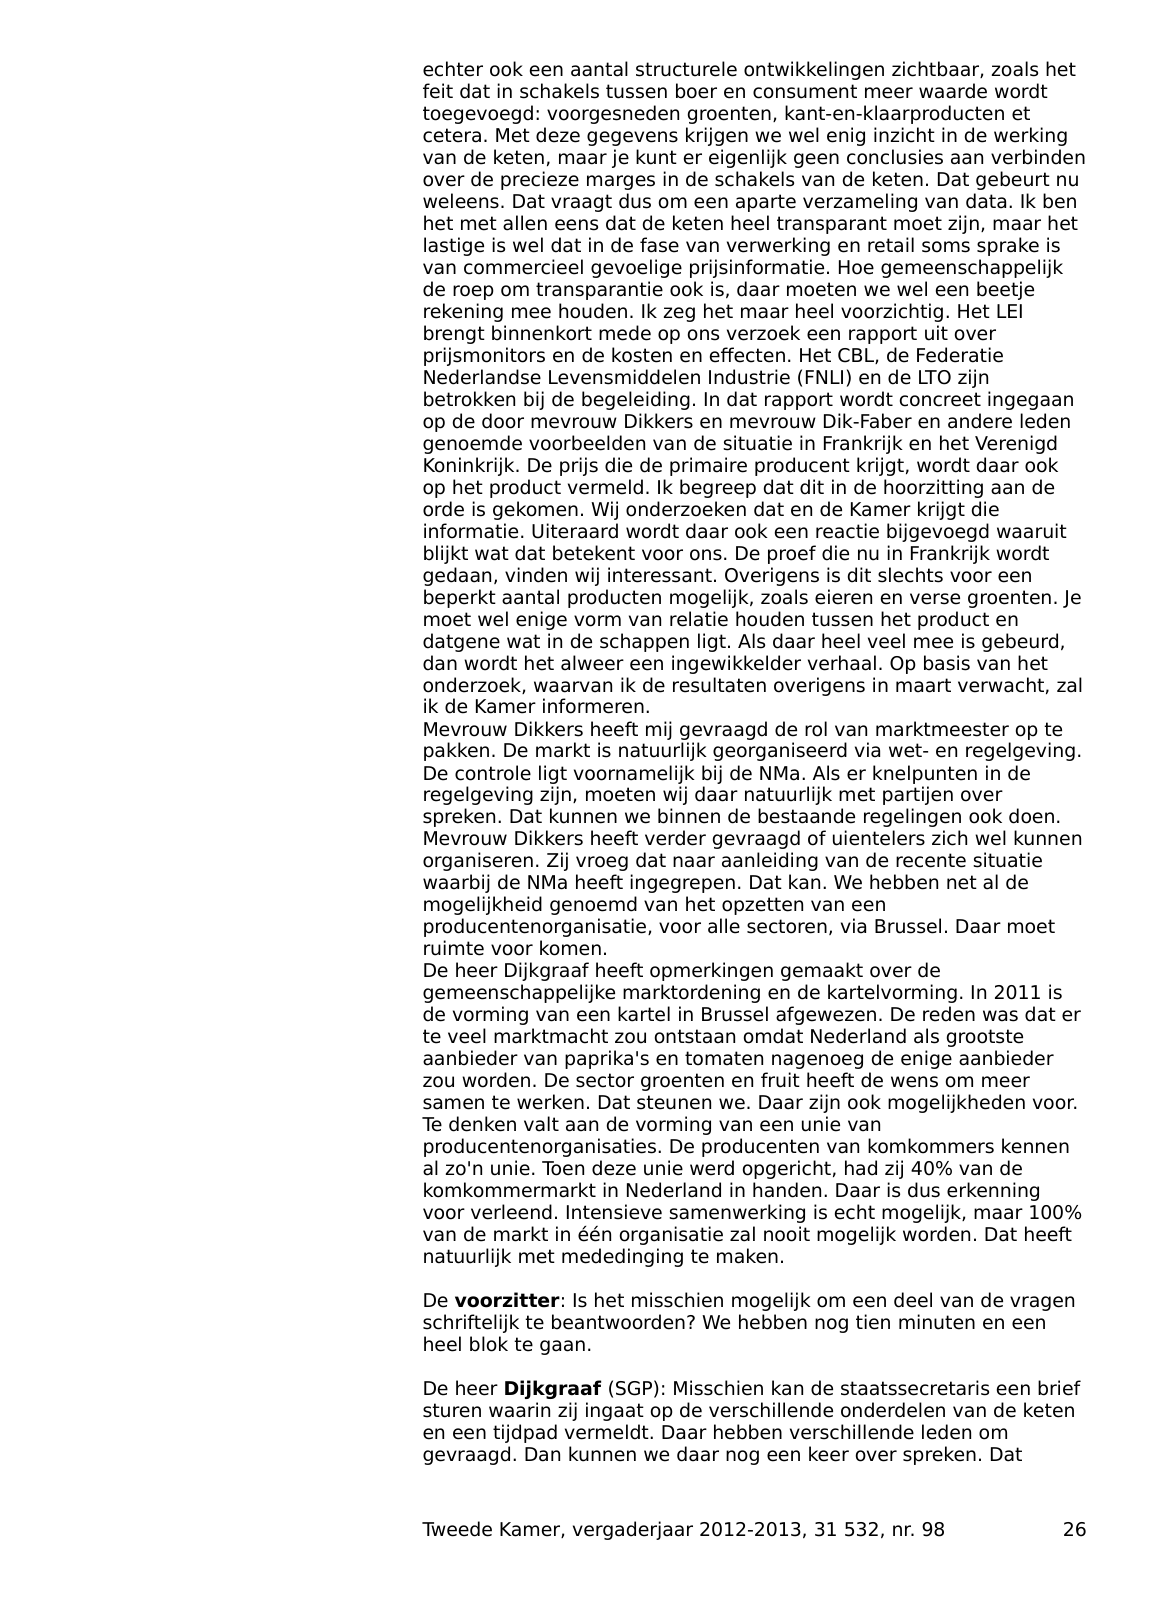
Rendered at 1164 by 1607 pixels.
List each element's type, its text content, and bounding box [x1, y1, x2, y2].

text Mevrouw Dikkers heeft mij gevraagd de rol van marktmeester op te pakken. De markt is natuurlijk georganiseerd via wet- en regelgeving. De controle ligt voornamelijk bij de NMa. Als er knelpunten in de regelgeving zijn, moeten wij daar natuurlijk met partijen over spreken. Dat kunnen we binnen de bestaande regelingen ook doen. [422, 718, 1087, 828]
text echter ook een aantal structurele ontwikkelingen zichtbaar, zoals het feit dat in schakels tussen boer en consument meer waarde wordt toegevoegd: voorgesneden groenten, kant-en-klaarproducten et cetera. Met deze gegevens krijgen we wel enig inzicht in de werking van de keten, maar je kunt er eigenlijk geen conclusies aan verbinden over de precieze marges in de schakels van de keten. Dat gebeurt nu weleens. Dat vraagt dus om een aparte verzameling van data. Ik ben het met allen eens dat de keten heel transparant moet zijn, maar het lastige is wel dat in de fase van verwerking en retail soms sprake is van commercieel gevoelige prijsinformatie. Hoe gemeenschappelijk de roep om transparantie ook is, daar moeten we wel een beetje rekening mee houden. Ik zeg het maar heel voorzichtig. Het LEI brengt binnenkort mede op ons verzoek een rapport uit over prijsmonitors en de kosten en effecten. Het CBL, de Federatie Nederlandse Levensmiddelen Industrie (FNLI) en de LTO zijn betrokken bij de begeleiding. In dat rapport wordt concreet ingegaan op de door mevrouw Dikkers en mevrouw Dik-Faber en andere leden genoemde voorbeelden van de situatie in Frankrijk en het Verenigd Koninkrijk. De prijs die de primaire producent krijgt, wordt daar ook op het product vermeld. Ik begreep dat dit in de hoorzitting aan de orde is gekomen. Wij onderzoeken dat en de Kamer krijgt die informatie. Uiteraard wordt daar ook een reactie bijgevoegd waaruit blijkt wat dat betekent voor ons. De proef die nu in Frankrijk wordt gedaan, vinden wij interessant. Overigens is dit slechts voor een beperkt aantal producten mogelijk, zoals eieren en verse groenten. Je moet wel enige vorm van relatie houden tussen het product en datgene wat in de schappen ligt. Als daar heel veel mee is gebeurd, dan wordt het alweer een ingewikkelder verhaal. Op basis van het onderzoek, waarvan ik de resultaten overigens in maart verwacht, zal ik de Kamer informeren. [422, 59, 1087, 718]
text De heer Dijkgraaf heeft opmerkingen gemaakt over de gemeenschappelijke marktordening en de kartelvorming. In 2011 is de vorming van een kartel in Brussel afgewezen. De reden was dat er te veel marktmacht zou ontstaan omdat Nederland als grootste aanbieder van paprika's en tomaten nagenoeg de enige aanbieder zou worden. De sector groenten en fruit heeft de wens om meer samen te werken. Dat steunen we. Daar zijn ook mogelijkheden voor. Te denken valt aan de vorming van een unie van producentenorganisaties. De producenten van komkommers kennen al zo'n unie. Toen deze unie werd opgericht, had zij 40% van de komkommermarkt in Nederland in handen. Daar is dus erkenning voor verleend. Intensieve samenwerking is echt mogelijk, maar 100% van de markt in één organisatie zal nooit mogelijk worden. Dat heeft natuurlijk met mededinging te maken. [422, 960, 1087, 1268]
text De heer Dijkgraaf (SGP): Misschien kan de staatssecretaris een brief sturen waarin zij ingaat op de verschillende onderdelen van de keten en een tijdpad vermeldt. Daar hebben verschillende leden om gevraagd. Dan kunnen we daar nog een keer over spreken. Dat [422, 1378, 1087, 1466]
text De voorzitter: Is het misschien mogelijk om een deel van de vragen schriftelijk te beantwoorden? We hebben nog tien minuten en een heel blok te gaan. [422, 1290, 1087, 1356]
text Mevrouw Dikkers heeft verder gevraagd of uientelers zich wel kunnen organiseren. Zij vroeg dat naar aanleiding van de recente situatie waarbij de NMa heeft ingegrepen. Dat kan. We hebben net al de mogelijkheid genoemd van het opzetten van een producentenorganisatie, voor alle sectoren, via Brussel. Daar moet ruimte voor komen. [422, 828, 1087, 960]
